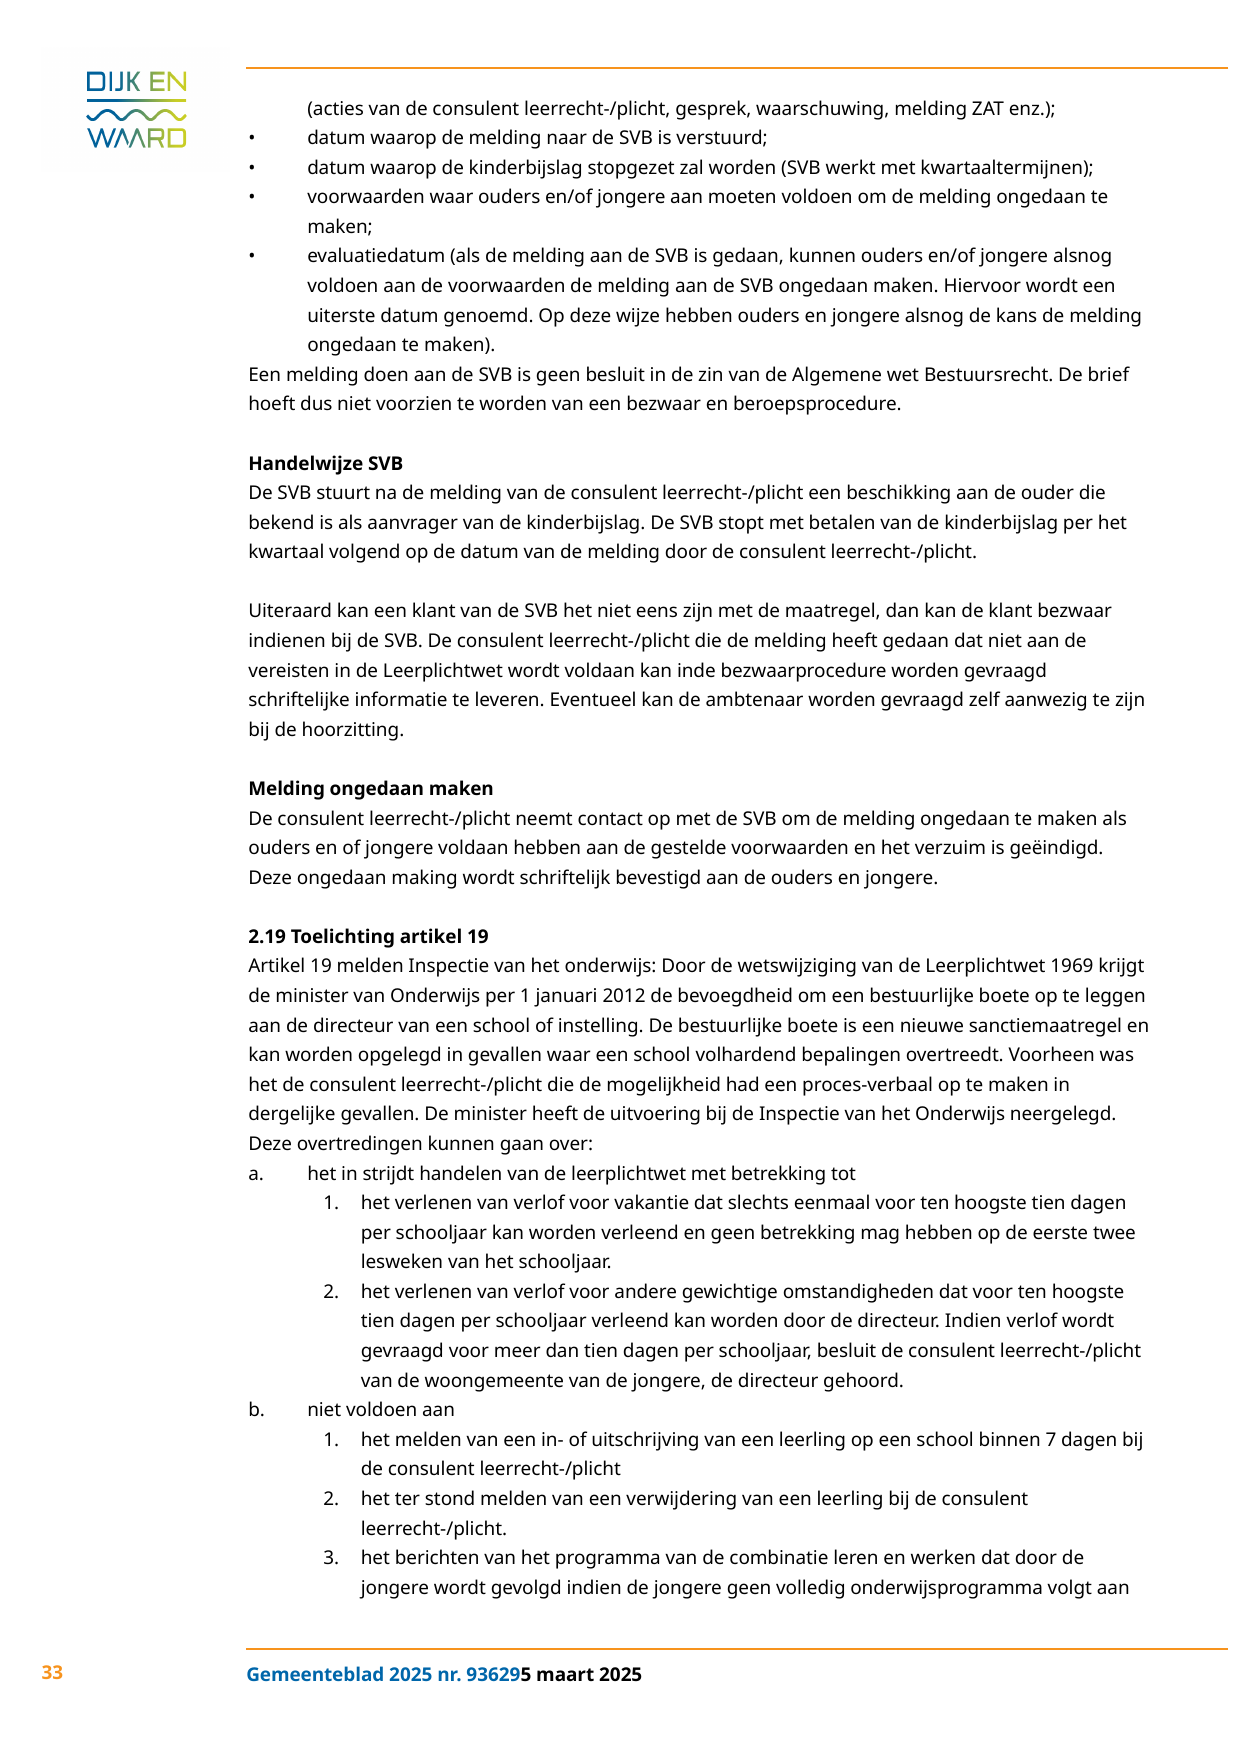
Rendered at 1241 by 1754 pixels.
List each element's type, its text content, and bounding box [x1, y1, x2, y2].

text De consulent leerrecht-/plicht neemt contact op met de SVB om de melding ongedaan te maken als ouders en of jongere voldaan hebben aan de gestelde voorwaarden en het verzuim is geëindigd. Deze ongedaan making wordt schriftelijk bevestigd aan de ouders en jongere. [248, 805, 1152, 890]
list datum waarop de kinderbijslag stopgezet zal worden (SVB werkt met kwartaaltermijnen); [248, 154, 1152, 180]
text Deze overtredingen kunnen gaan over: [248, 1130, 1152, 1156]
text Een melding doen aan de SVB is geen besluit in de zin van de Algemene wet Bestuursrecht. De brief hoeft dus niet voorzien te worden van een bezwaar en beroepsprocedure. [248, 361, 1152, 416]
list voorwaarden waar ouders en/of jongere aan moeten voldoen om de melding ongedaan te maken; [248, 183, 1152, 239]
list (acties van de consulent leerrecht-/plicht, gesprek, waarschuwing, melding ZAT enz.); [248, 95, 1152, 121]
text Melding ongedaan maken [248, 775, 1152, 801]
list het verlenen van verlof voor andere gewichtige omstandigheden dat voor ten hoogste tien dagen per schooljaar verleend kan worden door de directeur. Indien verlof wordt gevraagd voor meer dan tien dagen per schooljaar, besluit de consulent leerrecht-/plicht van de woongemeente van de jongere, de directeur gehoord. [323, 1278, 1152, 1393]
text Artikel 19 melden Inspectie van het onderwijs: Door de wetswijziging van de Leerplichtwet 1969 krijgt de minister van Onderwijs per 1 januari 2012 de bevoegdheid om een bestuurlijke boete op te leggen aan de directeur van een school of instelling. De bestuurlijke boete is een nieuwe sanctiemaatregel en kan worden opgelegd in gevallen waar een school volhardend bepalingen overtreedt. Voorheen was het de consulent leerrecht-/plicht die de mogelijkheid had een proces-verbaal op te maken in dergelijke gevallen. De minister heeft de uitvoering bij de Inspectie van het Onderwijs neergelegd. [248, 953, 1152, 1126]
list het melden van een in- of uitschrijving van een leerling op een school binnen 7 dagen bij de consulent leerrecht-/plicht [323, 1426, 1152, 1481]
list datum waarop de melding naar de SVB is verstuurd; [248, 124, 1152, 150]
list het ter stond melden van een verwijdering van een leerling bij de consulent leerrecht-/plicht. [323, 1485, 1152, 1541]
list niet voldoen aan [248, 1396, 1152, 1422]
list het verlenen van verlof voor vakantie dat slechts eenmaal voor ten hoogste tien dagen per schooljaar kan worden verleend en geen betrekking mag hebben op de eerste twee lesweken van het schooljaar. [323, 1189, 1152, 1274]
text 2.19 Toelichting artikel 19 [248, 923, 1152, 949]
text De SVB stuurt na de melding van de consulent leerrecht-/plicht een beschikking aan de ouder die bekend is als aanvrager van de kinderbijslag. De SVB stopt met betalen van de kinderbijslag per het kwartaal volgend op de datum van de melding door de consulent leerrecht-/plicht. [248, 479, 1152, 564]
text Handelwijze SVB [248, 450, 1152, 476]
picture [41, 47, 231, 172]
list het in strijdt handelen van de leerplichtwet met betrekking tot [248, 1160, 1152, 1186]
list het berichten van het programma van de combinatie leren en werken dat door de jongere wordt gevolgd indien de jongere geen volledig onderwijsprogramma volgt aan [323, 1544, 1152, 1600]
text Uiteraard kan een klant van de SVB het niet eens zijn met de maatregel, dan kan de klant bezwaar indienen bij de SVB. De consulent leerrecht-/plicht die de melding heeft gedaan dat niet aan de vereisten in de Leerplichtwet wordt voldaan kan inde bezwaarprocedure worden gevraagd schriftelijke informatie te leveren. Eventueel kan de ambtenaar worden gevraagd zelf aanwezig te zijn bij de hoorzitting. [248, 598, 1152, 742]
list evaluatiedatum (als de melding aan de SVB is gedaan, kunnen ouders en/of jongere alsnog voldoen aan de voorwaarden de melding aan de SVB ongedaan maken. Hiervoor wordt een uiterste datum genoemd. Op deze wijze hebben ouders en jongere alsnog de kans de melding ongedaan te maken). [248, 243, 1152, 357]
